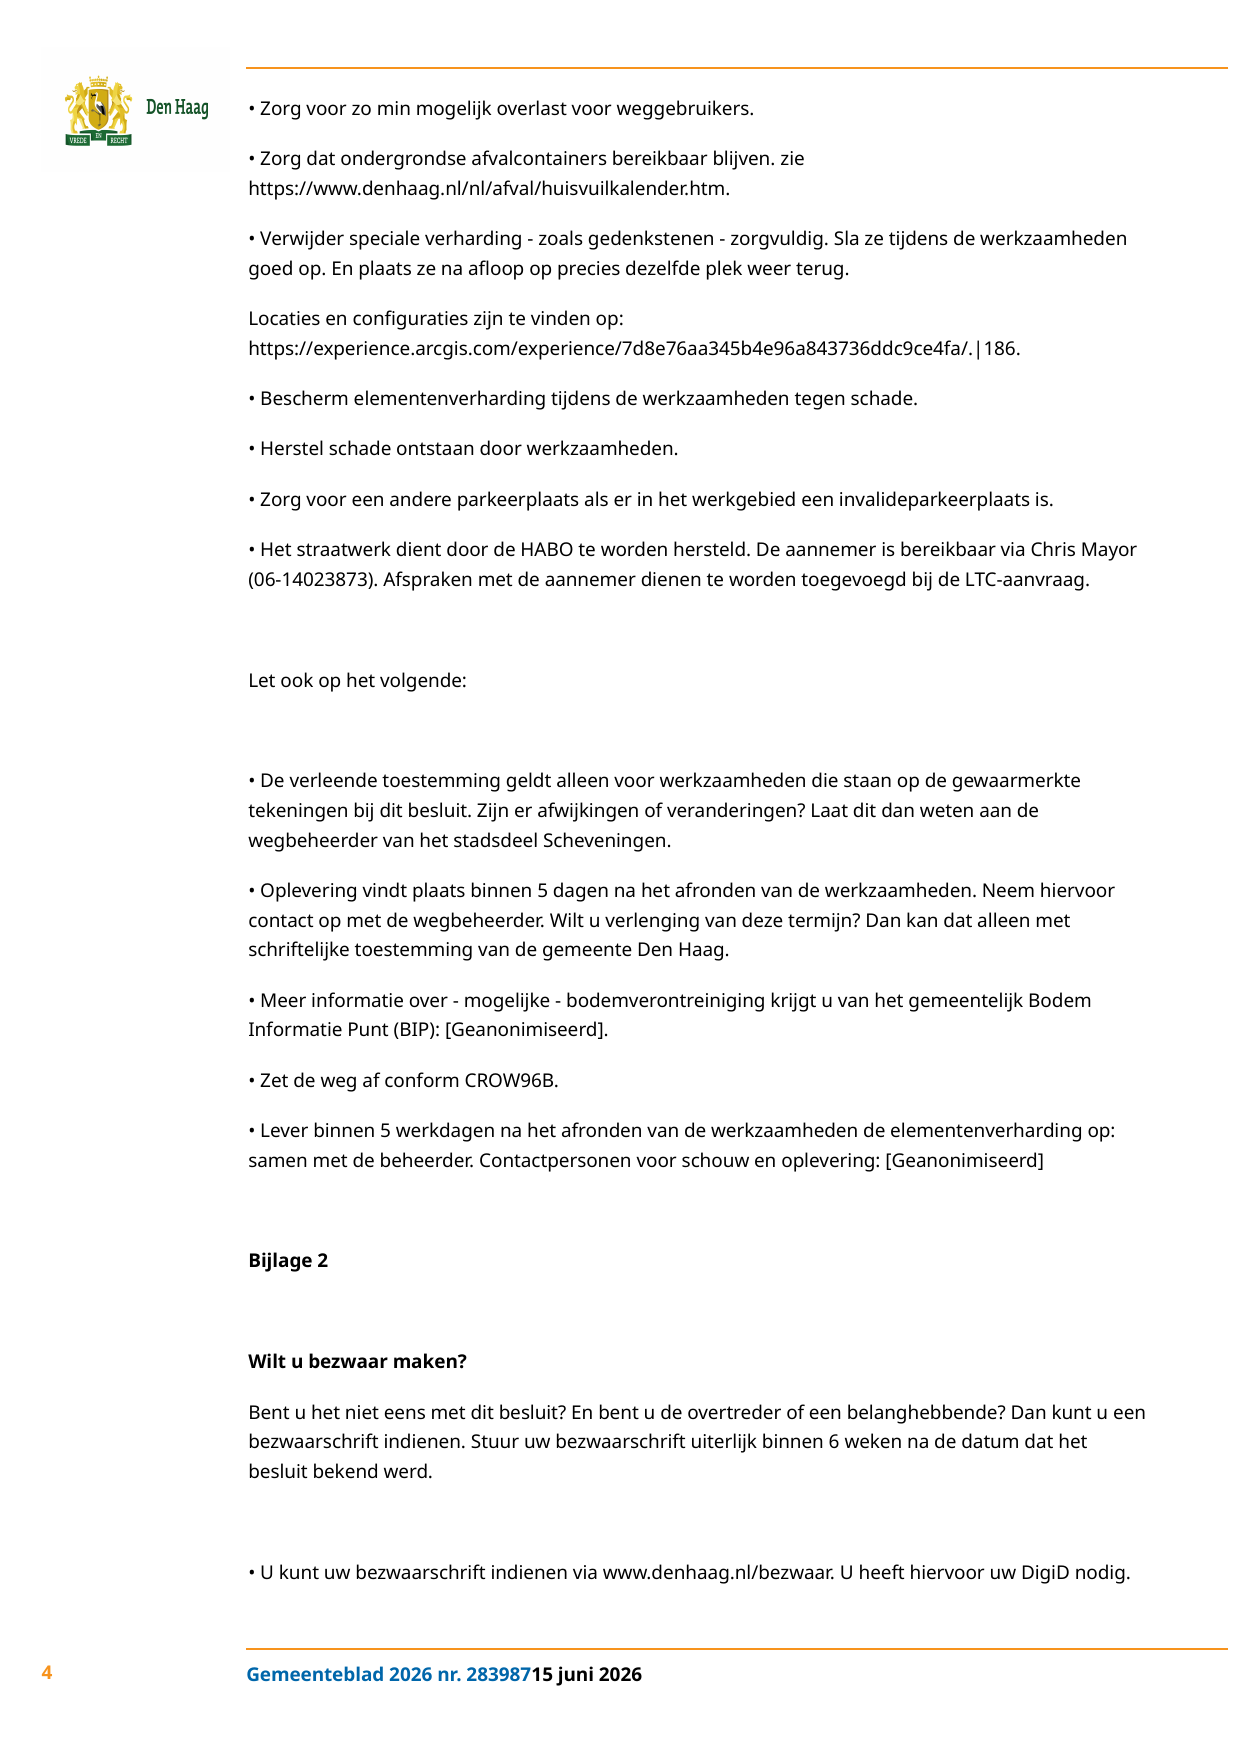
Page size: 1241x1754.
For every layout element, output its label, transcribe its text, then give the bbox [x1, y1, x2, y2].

text Let ook op het volgende: [248, 667, 1152, 693]
text Wilt u bezwaar maken? [248, 1348, 1152, 1374]
text Bent u het niet eens met dit besluit? En bent u de overtreder of een belanghebbende? Dan kunt u een bezwaarschrift indienen. Stuur uw bezwaarschrift uiterlijk binnen 6 weken na de datum dat het besluit bekend werd. [248, 1399, 1152, 1484]
text • Lever binnen 5 werkdagen na het afronden van de werkzaamheden de elementenverharding op: samen met de beheerder. Contactpersonen voor schouw en oplevering: [Geanonimiseerd] [248, 1117, 1152, 1173]
picture [41, 47, 231, 172]
text • Herstel schade ontstaan door werkzaamheden. [248, 436, 1152, 461]
text • Oplevering vindt plaats binnen 5 dagen na het afronden van de werkzaamheden. Neem hiervoor contact op met de wegbeheerder. Wilt u verlenging van deze termijn? Dan kan dat alleen met schriftelijke toestemming van de gemeente Den Haag. [248, 877, 1152, 962]
text • Verwijder speciale verharding - zoals gedenkstenen - zorgvuldig. Sla ze tijdens de werkzaamheden goed op. En plaats ze na afloop op precies dezelfde plek weer terug. [248, 225, 1152, 281]
text • Bescherm elementenverharding tijdens de werkzaamheden tegen schade. [248, 385, 1152, 411]
text • Meer informatie over - mogelijke - bodemverontreiniging krijgt u van het gemeentelijk Bodem Informatie Punt (BIP): [Geanonimiseerd]. [248, 987, 1152, 1042]
text • Zorg dat ondergrondse afvalcontainers bereikbaar blijven. zie https://www.denhaag.nl/nl/afval/huisvuilkalender.htm. [248, 145, 1152, 201]
text • Het straatwerk dient door de HABO te worden hersteld. De aannemer is bereikbaar via Chris Mayor (06-14023873). Afspraken met de aannemer dienen te worden toegevoegd bij de LTC-aanvraag. [248, 536, 1152, 592]
text • De verleende toestemming geldt alleen voor werkzaamheden die staan op de gewaarmerkte tekeningen bij dit besluit. Zijn er afwijkingen of veranderingen? Laat dit dan weten aan de wegbeheerder van het stadsdeel Scheveningen. [248, 768, 1152, 853]
text Bijlage 2 [248, 1248, 1152, 1273]
text • Zorg voor zo min mogelijk overlast voor weggebruikers. [248, 95, 1152, 121]
text • Zorg voor een andere parkeerplaats als er in het werkgebied een invalideparkeerplaats is. [248, 486, 1152, 512]
text • U kunt uw bezwaarschrift indienen via www.denhaag.nl/bezwaar. U heeft hiervoor uw DigiD nodig. [248, 1559, 1152, 1585]
text • Zet de weg af conform CROW96B. [248, 1067, 1152, 1093]
text Locaties en configuraties zijn te vinden op: https://experience.arcgis.com/experience/7d8e76aa345b4e96a843736ddc9ce4fa/.|186. [248, 305, 1152, 361]
